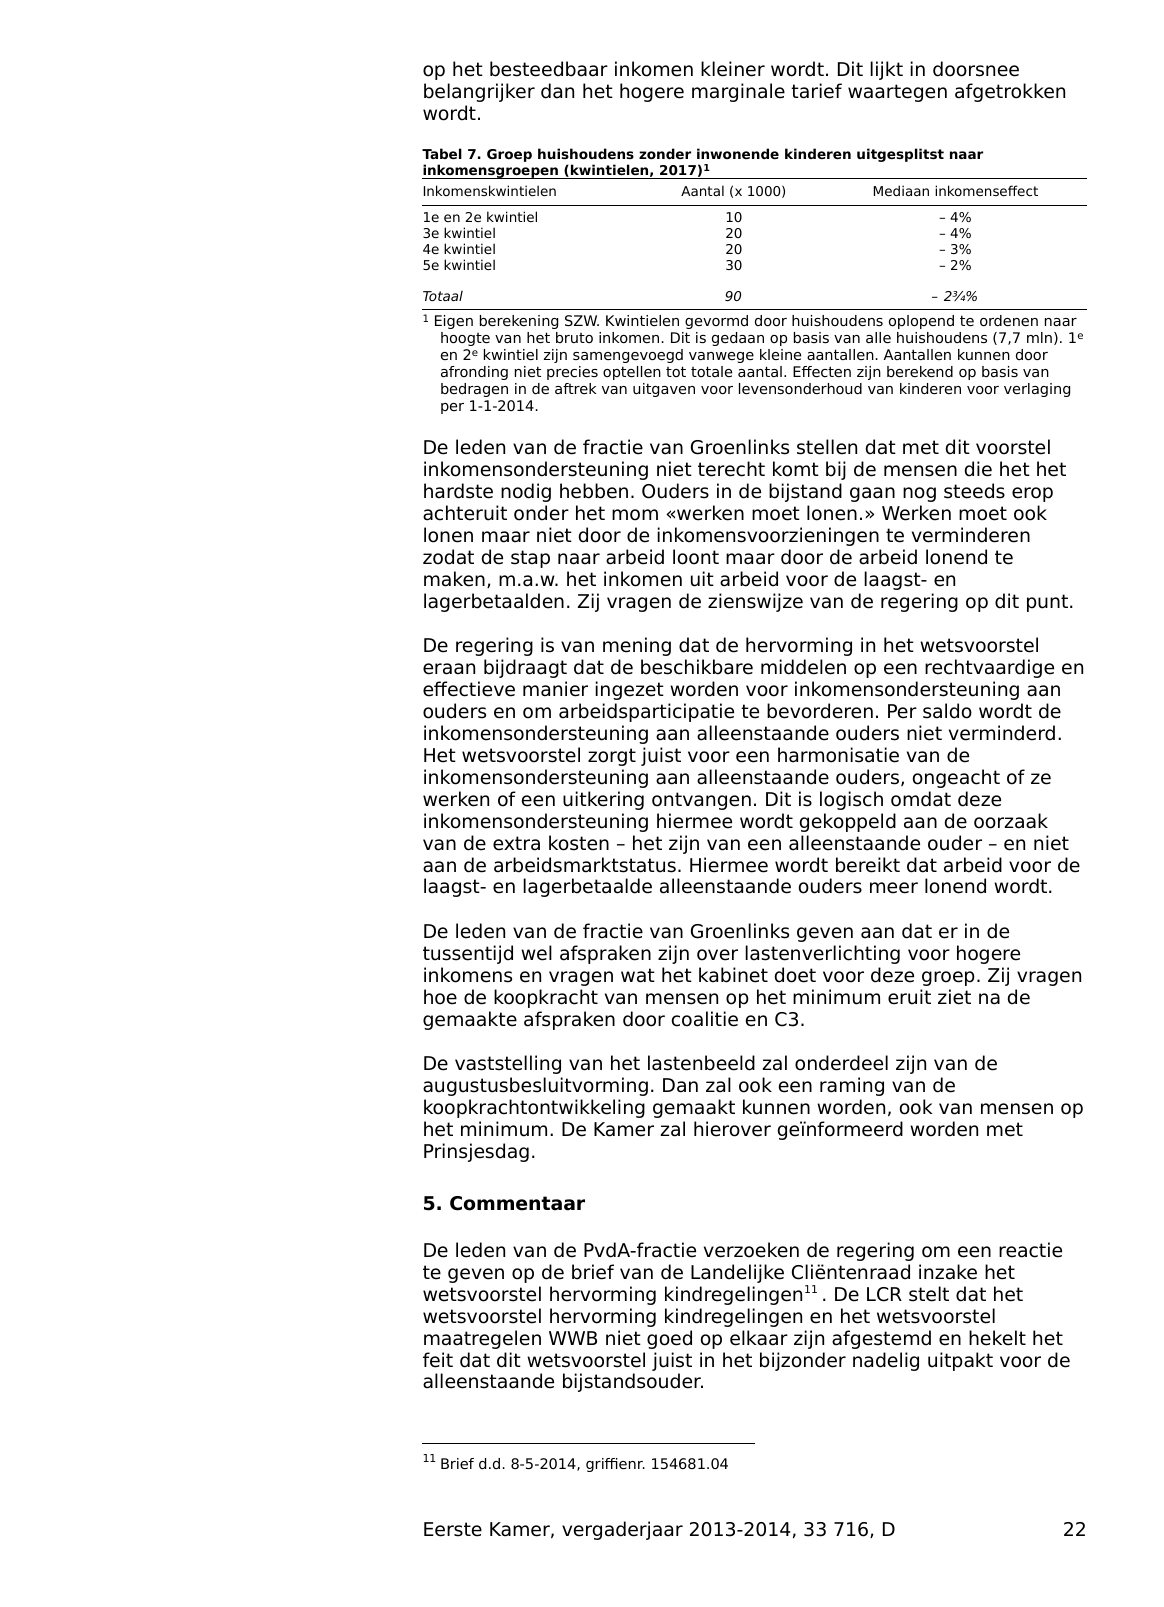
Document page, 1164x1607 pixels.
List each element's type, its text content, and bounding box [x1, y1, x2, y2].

table_cell 4e kwintiel [422, 242, 644, 257]
table_cell 3e kwintiel [422, 226, 644, 242]
table_cell [422, 273, 644, 289]
subtitle 5. Commentaar [422, 1193, 1087, 1214]
table_cell – 3% [824, 242, 1087, 257]
text De regering is van mening dat de hervorming in het wetsvoorstel eraan bijdraagt dat de beschikbare middelen op een rechtvaardige en effectieve manier ingezet worden voor inkomensondersteuning aan ouders en om arbeidsparticipatie te bevorderen. Per saldo wordt de inkomensondersteuning aan alleenstaande ouders niet verminderd. Het wetsvoorstel zorgt juist voor een harmonisatie van de inkomensondersteuning aan alleenstaande ouders, ongeacht of ze werken of een uitkering ontvangen. Dit is logisch omdat deze inkomensondersteuning hiermee wordt gekoppeld aan de oorzaak van de extra kosten – het zijn van een alleenstaande ouder – en niet aan de arbeidsmarktstatus. Hiermee wordt bereikt dat arbeid voor de laagst- en lagerbetaalde alleenstaande ouders meer lonend wordt. [422, 635, 1087, 898]
table_header Tabel 7. Groep huishoudens zonder inwonende kinderen uitgesplitst naar inkomensgroepen (kwintielen, 2017)1 [422, 147, 1087, 178]
text De leden van de PvdA-fractie verzoeken de regering om een reactie te geven op de brief van de Landelijke Cliëntenraad inzake het wetsvoorstel hervorming kindregelingen. De LCR stelt dat het wetsvoorstel hervorming kindregelingen en het wetsvoorstel maatregelen WWB niet goed op elkaar zijn afgestemd en hekelt het feit dat dit wetsvoorstel juist in het bijzonder nadelig uitpakt voor de alleenstaande bijstandsouder. [422, 1239, 1087, 1393]
table_cell Totaal [422, 289, 644, 309]
table_cell Mediaan inkomenseffect [824, 179, 1087, 204]
table_cell 10 [644, 206, 824, 226]
text Brief d.d. 8-5-2014, griffienr. 154681.04 [422, 1452, 1087, 1474]
text De leden van de fractie van Groenlinks stellen dat met dit voorstel inkomensondersteuning niet terecht komt bij de mensen die het het hardste nodig hebben. Ouders in de bijstand gaan nog steeds erop achteruit onder het mom «werken moet lonen.» Werken moet ook lonen maar niet door de inkomensvoorzieningen te verminderen zodat de stap naar arbeid loont maar door de arbeid lonend te maken, m.a.w. het inkomen uit arbeid voor de laagst- en lagerbetaalden. Zij vragen de zienswijze van de regering op dit punt. [422, 437, 1087, 612]
table_cell 30 [644, 258, 824, 273]
table_cell [644, 273, 824, 289]
table_cell – 4% [824, 226, 1087, 242]
table_cell 20 [644, 226, 824, 242]
table_cell [824, 273, 1087, 289]
table_cell – 2% [824, 258, 1087, 273]
text op het besteedbaar inkomen kleiner wordt. Dit lijkt in doorsnee belangrijker dan het hogere marginale tarief waartegen afgetrokken wordt. [422, 59, 1087, 125]
table_cell Aantal (x 1000) [644, 179, 824, 204]
table_cell 1e en 2e kwintiel [422, 206, 644, 226]
table_cell 5e kwintiel [422, 258, 644, 273]
table_cell 20 [644, 242, 824, 257]
table_cell – 4% [824, 206, 1087, 226]
table_cell 90 [644, 289, 824, 309]
table_cell Inkomenskwintielen [422, 179, 644, 204]
text De leden van de fractie van Groenlinks geven aan dat er in de tussentijd wel afspraken zijn over lastenverlichting voor hogere inkomens en vragen wat het kabinet doet voor deze groep. Zij vragen hoe de koopkracht van mensen op het minimum eruit ziet na de gemaakte afspraken door coalitie en C3. [422, 921, 1087, 1031]
text De vaststelling van het lastenbeeld zal onderdeel zijn van de augustusbesluitvorming. Dan zal ook een raming van de koopkrachtontwikkeling gemaakt kunnen worden, ook van mensen op het minimum. De Kamer zal hierover geïnformeerd worden met Prinsjesdag. [422, 1053, 1087, 1163]
table_cell 1 Eigen berekening SZW. Kwintielen gevormd door huishoudens oplopend te ordenen naar hoogte van het bruto inkomen. Dit is gedaan op basis van alle huishoudens (7,7 mln). 1e en 2e kwintiel zijn samengevoegd vanwege kleine aantallen. Aantallen kunnen door afronding niet precies optellen tot totale aantal. Effecten zijn berekend op basis van bedragen in de aftrek van uitgaven voor levensonderhoud van kinderen voor verlaging per 1-1-2014. [422, 310, 1087, 414]
table_cell – 2¾% [824, 289, 1087, 309]
